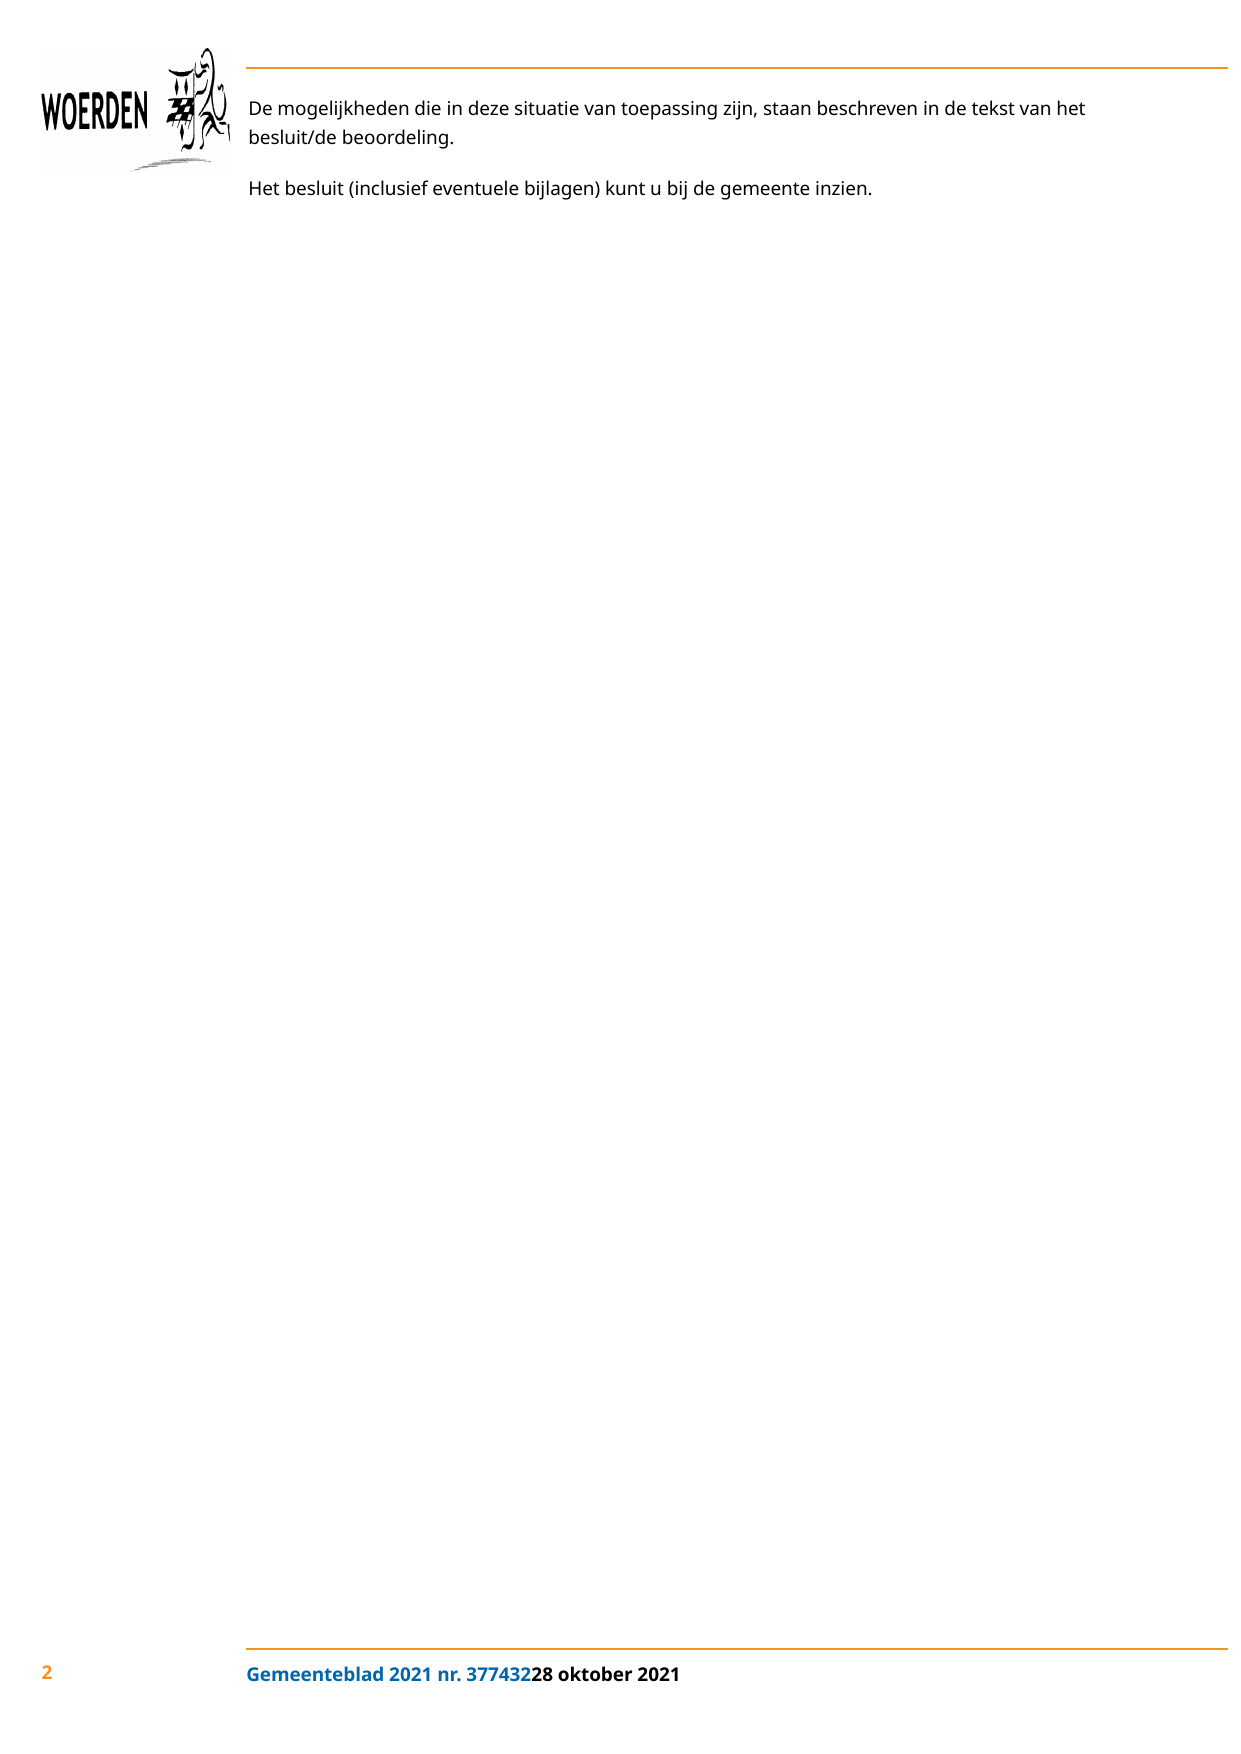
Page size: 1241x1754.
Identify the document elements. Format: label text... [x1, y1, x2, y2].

text Het besluit (inclusief eventuele bijlagen) kunt u bij de gemeente inzien. [248, 175, 1152, 201]
text De mogelijkheden die in deze situatie van toepassing zijn, staan beschreven in de tekst van het besluit/de beoordeling. [248, 95, 1152, 150]
picture [41, 47, 231, 172]
